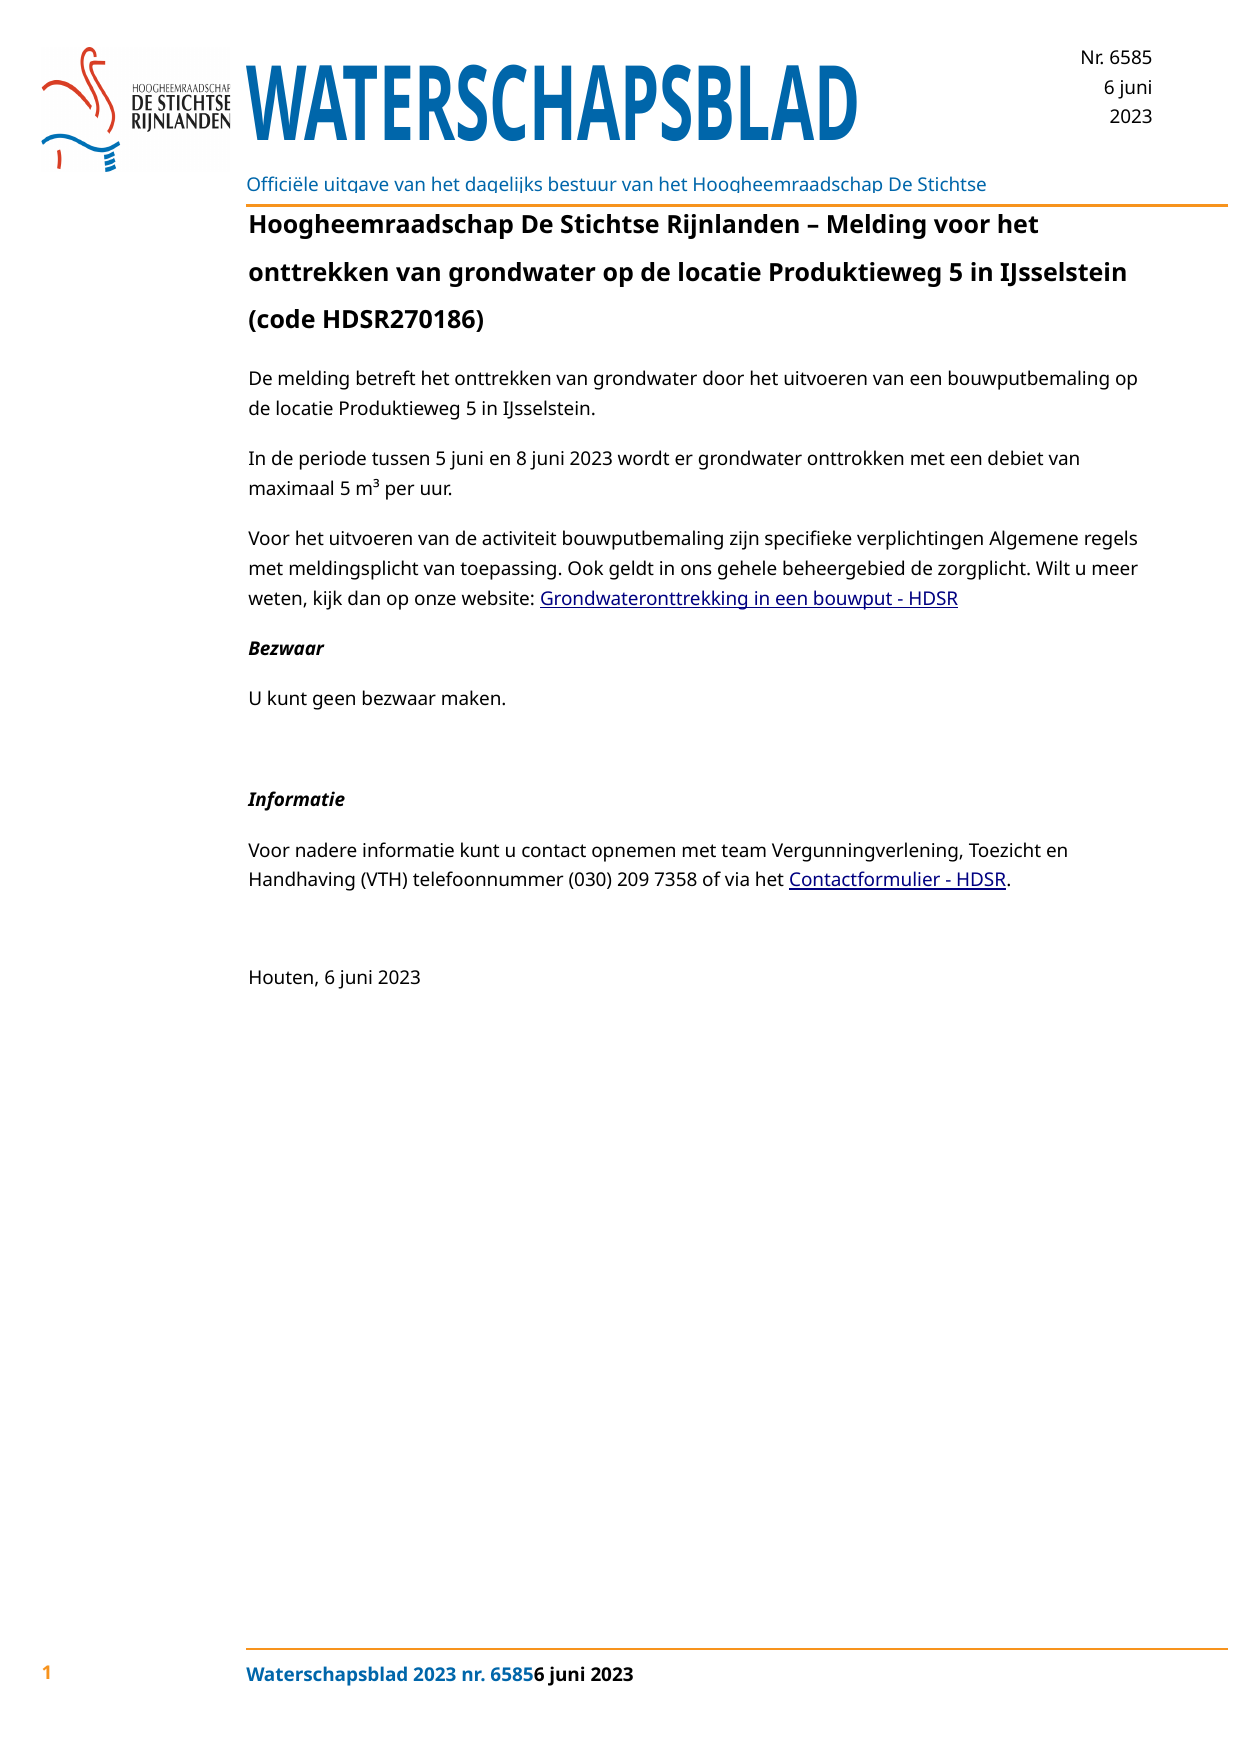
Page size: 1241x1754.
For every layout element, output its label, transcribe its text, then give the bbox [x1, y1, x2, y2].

text Voor het uitvoeren van de activiteit bouwputbemaling zijn specifieke verplichtingen Algemene regels met meldingsplicht van toepassing. Ook geldt in ons gehele beheergebied de zorgplicht. Wilt u meer weten, kijk dan op onze website: Grondwateronttrekking in een bouwput - HDSR [248, 526, 1152, 610]
text Voor nadere informatie kunt u contact opnemen met team Vergunningverlening, Toezicht en Handhaving (VTH) telefoonnummer (030) 209 7358 of via het Contactformulier - HDSR. [248, 837, 1152, 892]
text U kunt geen bezwaar maken. [248, 686, 1152, 711]
text Houten, 6 juni 2023 [248, 964, 1152, 990]
text De melding betreft het onttrekken van grondwater door het uitvoeren van een bouwputbemaling op de locatie Produktieweg 5 in IJsselstein. [248, 366, 1152, 421]
text In de periode tussen 5 juni en 8 juni 2023 wordt er grondwater onttrokken met een debiet van maximaal 5 m³ per uur. [248, 446, 1152, 501]
text Informatie [248, 786, 1152, 812]
text Bezwaar [248, 635, 1152, 661]
picture [41, 47, 231, 172]
text Hoogheemraadschap De Stichtse Rijnlanden – Melding voor het onttrekken van grondwater op de locatie Produktieweg 5 in IJsselstein (code HDSR270186) [248, 207, 1152, 336]
